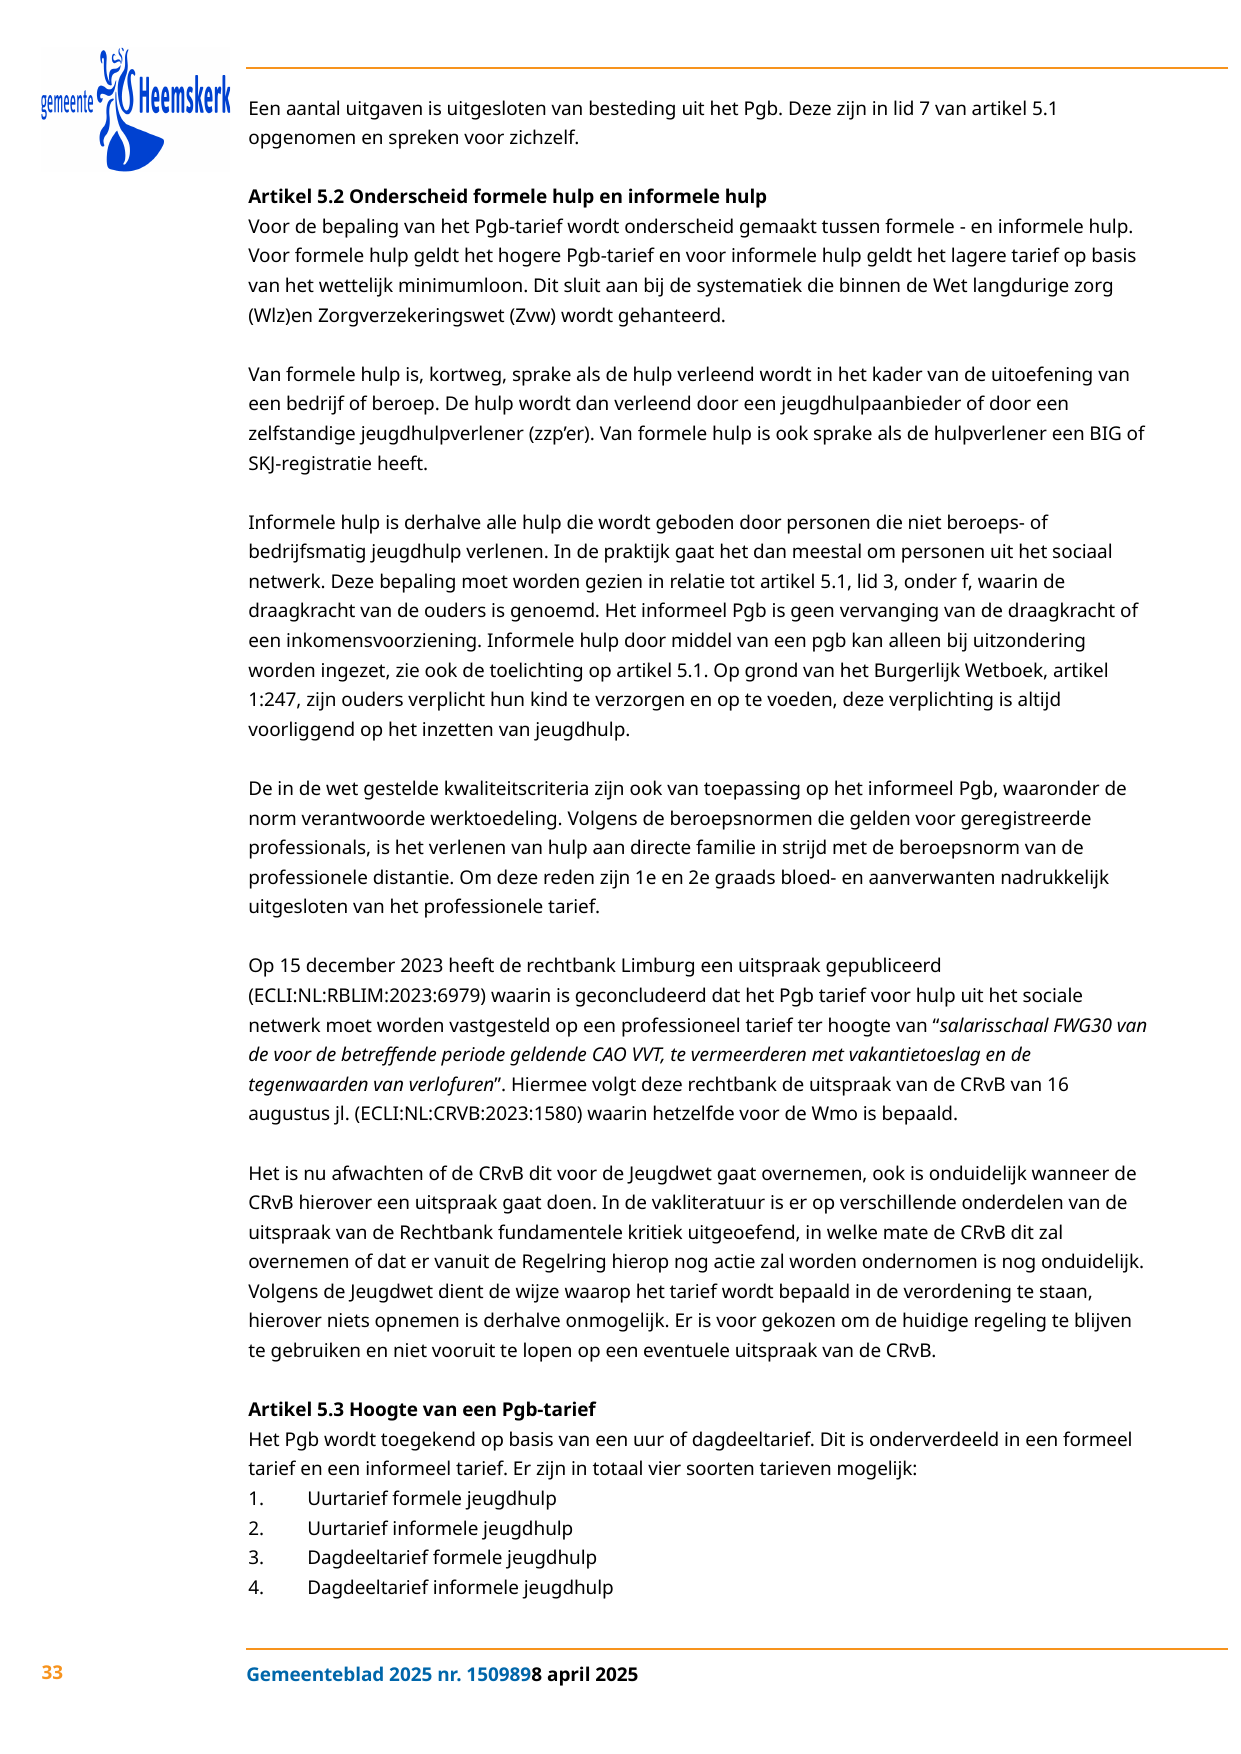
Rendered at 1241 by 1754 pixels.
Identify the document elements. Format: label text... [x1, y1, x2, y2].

text Een aantal uitgaven is uitgesloten van besteding uit het Pgb. Deze zijn in lid 7 van artikel 5.1 opgenomen en spreken voor zichzelf. [248, 95, 1152, 150]
text Van formele hulp is, kortweg, sprake als de hulp verleend wordt in het kader van de uitoefening van een bedrijf of beroep. De hulp wordt dan verleend door een jeugdhulpaanbieder of door een zelfstandige jeugdhulpverlener (zzp’er). Van formele hulp is ook sprake als de hulpverlener een BIG of SKJ-registratie heeft. [248, 361, 1152, 476]
text Het is nu afwachten of de CRvB dit voor de Jeugdwet gaat overnemen, ook is onduidelijk wanneer de CRvB hierover een uitspraak gaat doen. In de vakliteratuur is er op verschillende onderdelen van de uitspraak van de Rechtbank fundamentele kritiek uitgeoefend, in welke mate de CRvB dit zal overnemen of dat er vanuit de Regelring hierop nog actie zal worden ondernomen is nog onduidelijk. Volgens de Jeugdwet dient de wijze waarop het tarief wordt bepaald in de verordening te staan, hierover niets opnemen is derhalve onmogelijk. Er is voor gekozen om de huidige regeling te blijven te gebruiken en niet vooruit te lopen op een eventuele uitspraak van de CRvB. [248, 1160, 1152, 1363]
picture [41, 47, 231, 172]
list Uurtarief formele jeugdhulp [248, 1485, 1152, 1511]
text Het Pgb wordt toegekend op basis van een uur of dagdeeltarief. Dit is onderverdeeld in een formeel tarief en een informeel tarief. Er zijn in totaal vier soorten tarieven mogelijk: [248, 1426, 1152, 1481]
text Informele hulp is derhalve alle hulp die wordt geboden door personen die niet beroeps- of bedrijfsmatig jeugdhulp verlenen. In de praktijk gaat het dan meestal om personen uit het sociaal netwerk. Deze bepaling moet worden gezien in relatie tot artikel 5.1, lid 3, onder f, waarin de draagkracht van de ouders is genoemd. Het informeel Pgb is geen vervanging van de draagkracht of een inkomensvoorziening. Informele hulp door middel van een pgb kan alleen bij uitzondering worden ingezet, zie ook de toelichting op artikel 5.1. Op grond van het Burgerlijk Wetboek, artikel 1:247, zijn ouders verplicht hun kind te verzorgen en op te voeden, deze verplichting is altijd voorliggend op het inzetten van jeugdhulp. [248, 509, 1152, 742]
text Voor de bepaling van het Pgb-tarief wordt onderscheid gemaakt tussen formele - en informele hulp. Voor formele hulp geldt het hogere Pgb-tarief en voor informele hulp geldt het lagere tarief op basis van het wettelijk minimumloon. Dit sluit aan bij de systematiek die binnen de Wet langdurige zorg (Wlz)en Zorgverzekeringswet (Zvw) wordt gehanteerd. [248, 213, 1152, 328]
text Artikel 5.3 Hoogte van een Pgb-tarief [248, 1396, 1152, 1422]
text De in de wet gestelde kwaliteitscriteria zijn ook van toepassing op het informeel Pgb, waaronder de norm verantwoorde werktoedeling. Volgens de beroepsnormen die gelden voor geregistreerde professionals, is het verlenen van hulp aan directe familie in strijd met de beroepsnorm van de professionele distantie. Om deze reden zijn 1e en 2e graads bloed- en aanverwanten nadrukkelijk uitgesloten van het professionele tarief. [248, 775, 1152, 919]
text Op 15 december 2023 heeft de rechtbank Limburg een uitspraak gepubliceerd (ECLI:NL:RBLIM:2023:6979) waarin is geconcludeerd dat het Pgb tarief voor hulp uit het sociale netwerk moet worden vastgesteld op een professioneel tarief ter hoogte van “salarisschaal FWG30 van de voor de betreffende periode geldende CAO VVT, te vermeerderen met vakantietoeslag en de tegenwaarden van verlofuren”. Hiermee volgt deze rechtbank de uitspraak van de CRvB van 16 augustus jl. (ECLI:NL:CRVB:2023:1580) waarin hetzelfde voor de Wmo is bepaald. [248, 953, 1152, 1126]
list Dagdeeltarief formele jeugdhulp [248, 1544, 1152, 1570]
text Artikel 5.2 Onderscheid formele hulp en informele hulp [248, 183, 1152, 209]
list Dagdeeltarief informele jeugdhulp [248, 1574, 1152, 1600]
list Uurtarief informele jeugdhulp [248, 1515, 1152, 1541]
